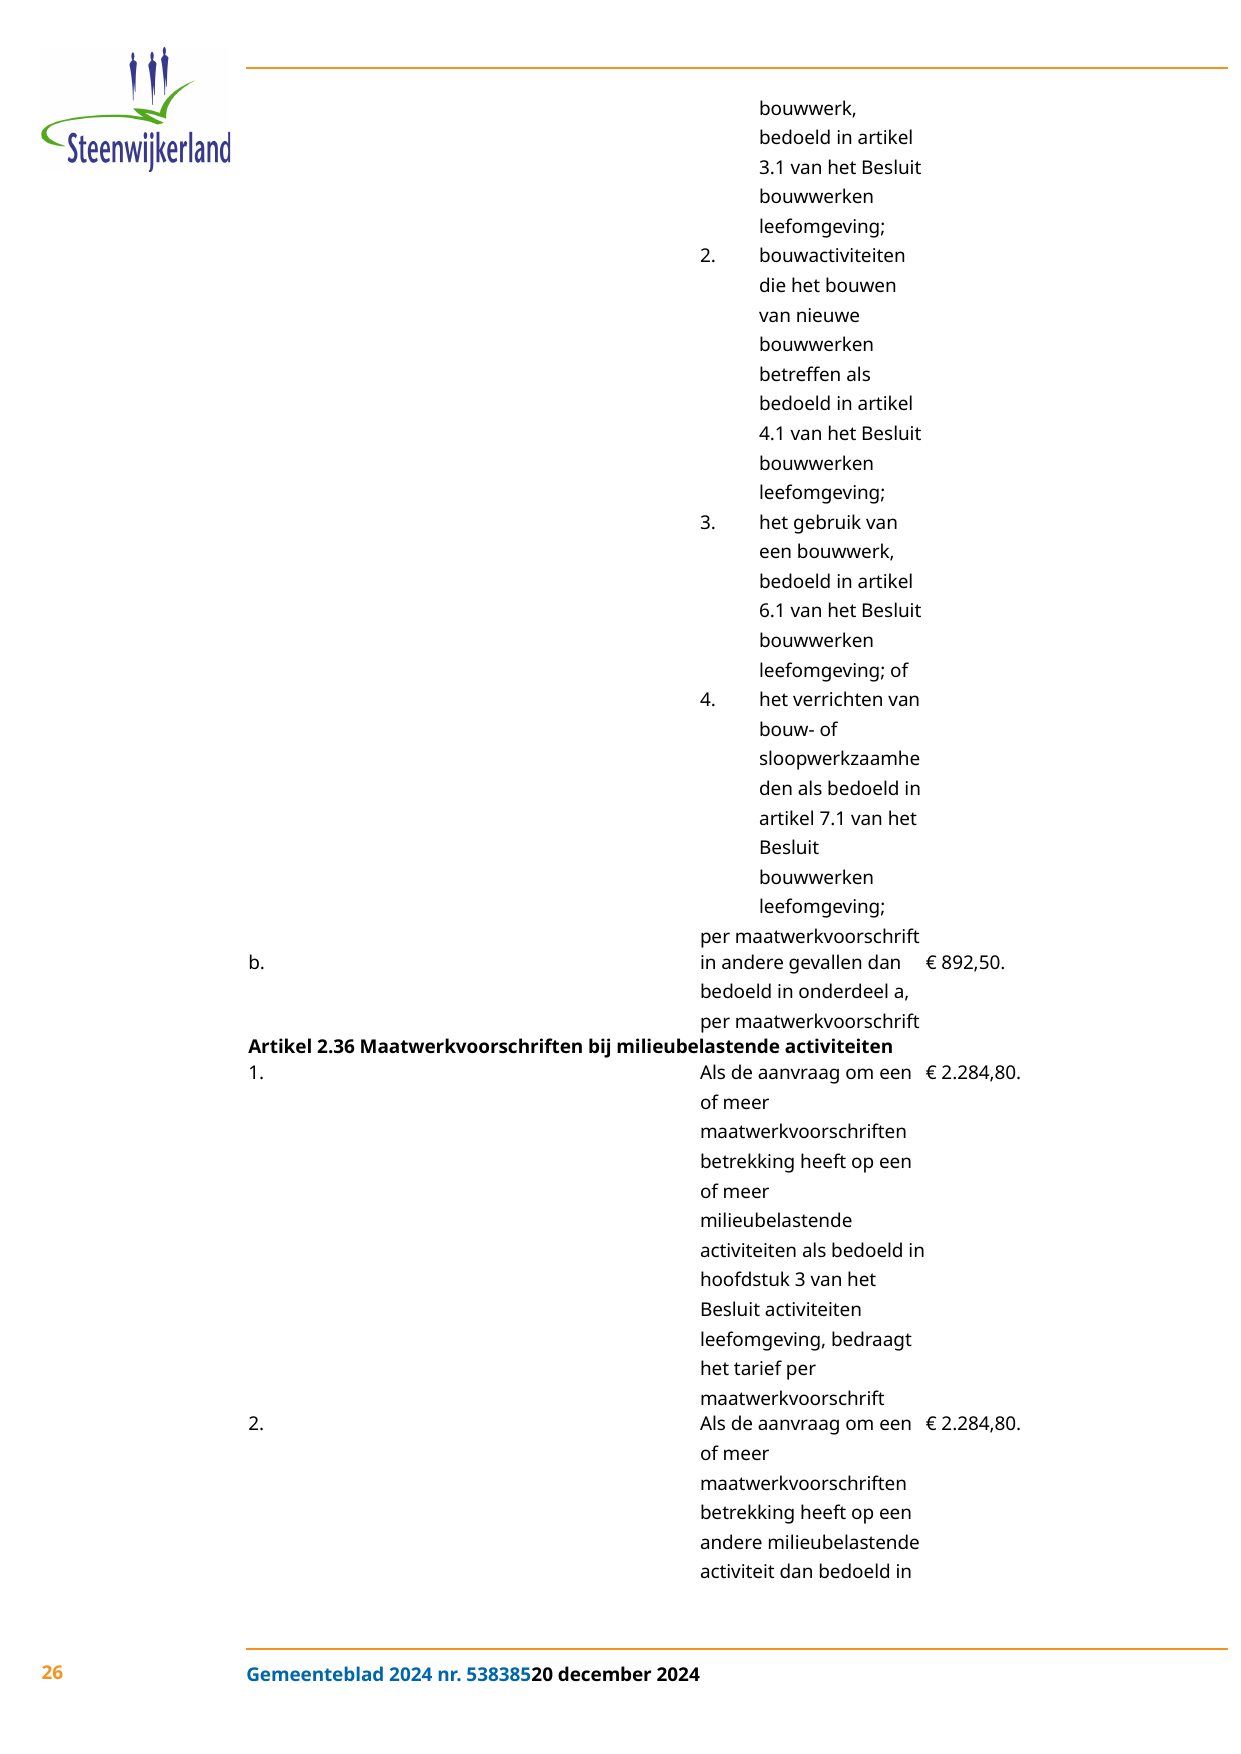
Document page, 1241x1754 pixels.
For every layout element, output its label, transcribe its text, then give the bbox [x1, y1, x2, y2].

table_cell 2. [248, 1411, 700, 1584]
table_cell [248, 95, 700, 949]
table_cell Artikel 2.36 Maatwerkvoorschriften bij milieubelastende activiteiten [248, 1034, 926, 1059]
picture [41, 47, 231, 172]
table_cell [926, 1034, 1152, 1059]
table_cell € 2.284,80. [926, 1060, 1152, 1411]
table_cell Als de aanvraag om een of meer maatwerkvoorschriften betrekking heeft op een andere milieubelastende activiteit dan bedoeld in [700, 1411, 926, 1584]
table_cell bouwwerk, bedoeld in artikel 3.1 van het Besluit bouwwerken leefomgeving; bouwactiviteiten die het bouwen van nieuwe bouwwerken betreffen als bedoeld in artikel 4.1 van het Besluit bouwwerken leefomgeving; het gebruik van een bouwwerk, bedoeld in artikel 6.1 van het Besluit bouwwerken leefomgeving; of het verrichten van bouw- of sloopwerkzaamheden als bedoeld in artikel 7.1 van het Besluit bouwwerken leefomgeving; per maatwerkvoorschrift [700, 95, 926, 949]
table_cell Als de aanvraag om een of meer maatwerkvoorschriften betrekking heeft op een of meer milieubelastende activiteiten als bedoeld in hoofdstuk 3 van het Besluit activiteiten leefomgeving, bedraagt het tarief per maatwerkvoorschrift [700, 1060, 926, 1411]
table_cell € 2.284,80. [926, 1411, 1152, 1584]
table_cell b. [248, 949, 700, 1034]
table_cell [926, 95, 1152, 949]
table_cell € 892,50. [926, 949, 1152, 1034]
table_cell in andere gevallen dan bedoeld in onderdeel a, per maatwerkvoorschrift [700, 949, 926, 1034]
table_cell 1. [248, 1060, 700, 1411]
